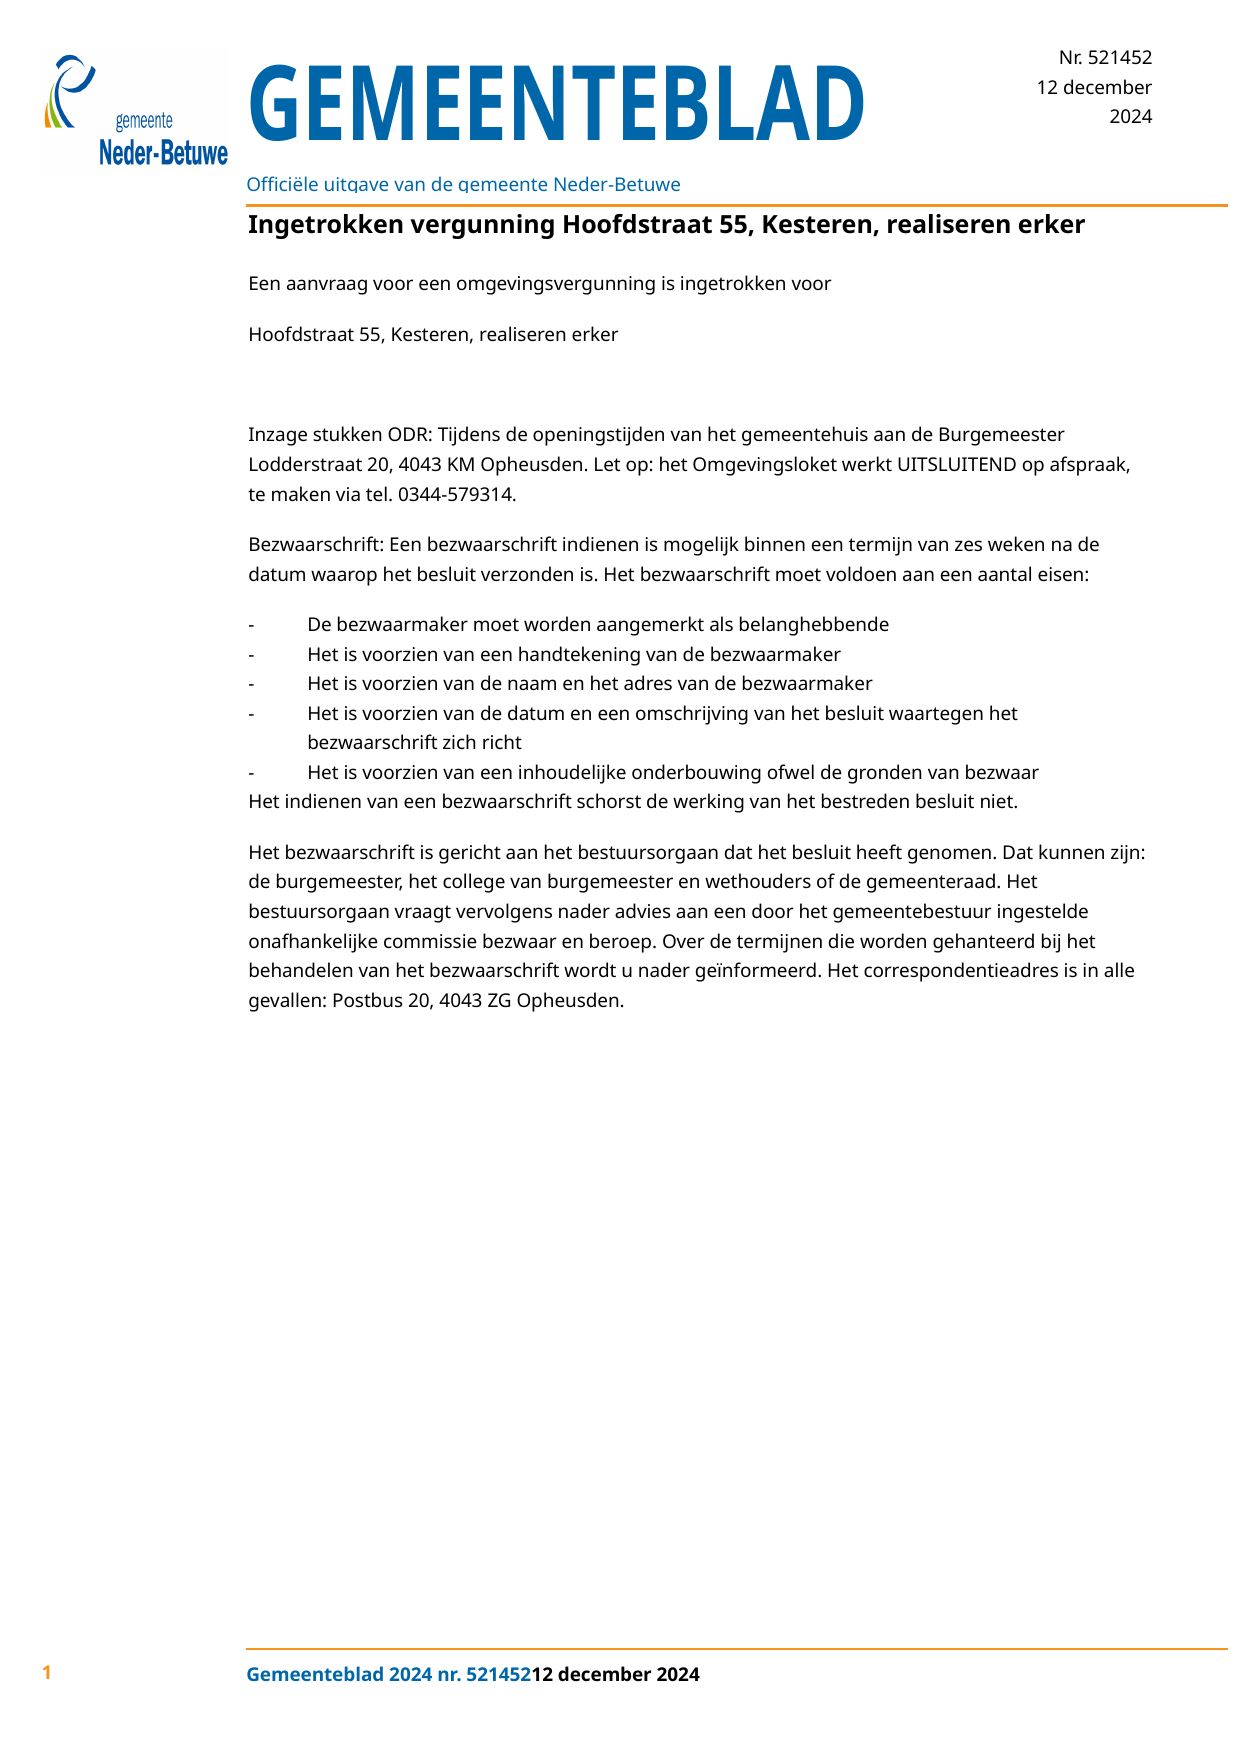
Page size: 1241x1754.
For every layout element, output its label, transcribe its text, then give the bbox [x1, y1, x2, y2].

list De bezwaarmaker moet worden aangemerkt als belanghebbende [248, 611, 1152, 637]
picture [41, 47, 231, 172]
text Het indienen van een bezwaarschrift schorst de werking van het bestreden besluit niet. [248, 789, 1152, 814]
text Een aanvraag voor een omgevingsvergunning is ingetrokken voor [248, 270, 1152, 296]
text Bezwaarschrift: Een bezwaarschrift indienen is mogelijk binnen een termijn van zes weken na de datum waarop het besluit verzonden is. Het bezwaarschrift moet voldoen aan een aantal eisen: [248, 531, 1152, 586]
text Het bezwaarschrift is gericht aan het bestuursorgaan dat het besluit heeft genomen. Dat kunnen zijn: de burgemeester, het college van burgemeester en wethouders of de gemeenteraad. Het bestuursorgaan vraagt vervolgens nader advies aan een door het gemeentebestuur ingestelde onafhankelijke commissie bezwaar en beroep. Over de termijnen die worden gehanteerd bij het behandelen van het bezwaarschrift wordt u nader geïnformeerd. Het correspondentieadres is in alle gevallen: Postbus 20, 4043 ZG Opheusden. [248, 839, 1152, 1013]
text Ingetrokken vergunning Hoofdstraat 55, Kesteren, realiseren erker [248, 207, 1152, 241]
list Het is voorzien van de naam en het adres van de bezwaarmaker [248, 670, 1152, 696]
list Het is voorzien van een handtekening van de bezwaarmaker [248, 641, 1152, 666]
list Het is voorzien van een inhoudelijke onderbouwing ofwel de gronden van bezwaar [248, 759, 1152, 785]
text Inzage stukken ODR: Tijdens de openingstijden van het gemeentehuis aan de Burgemeester Lodderstraat 20, 4043 KM Opheusden. Let op: het Omgevingsloket werkt UITSLUITEND op afspraak, te maken via tel. 0344-579314. [248, 422, 1152, 506]
list Het is voorzien van de datum en een omschrijving van het besluit waartegen het bezwaarschrift zich richt [248, 700, 1152, 755]
text Hoofdstraat 55, Kesteren, realiseren erker [248, 321, 1152, 346]
